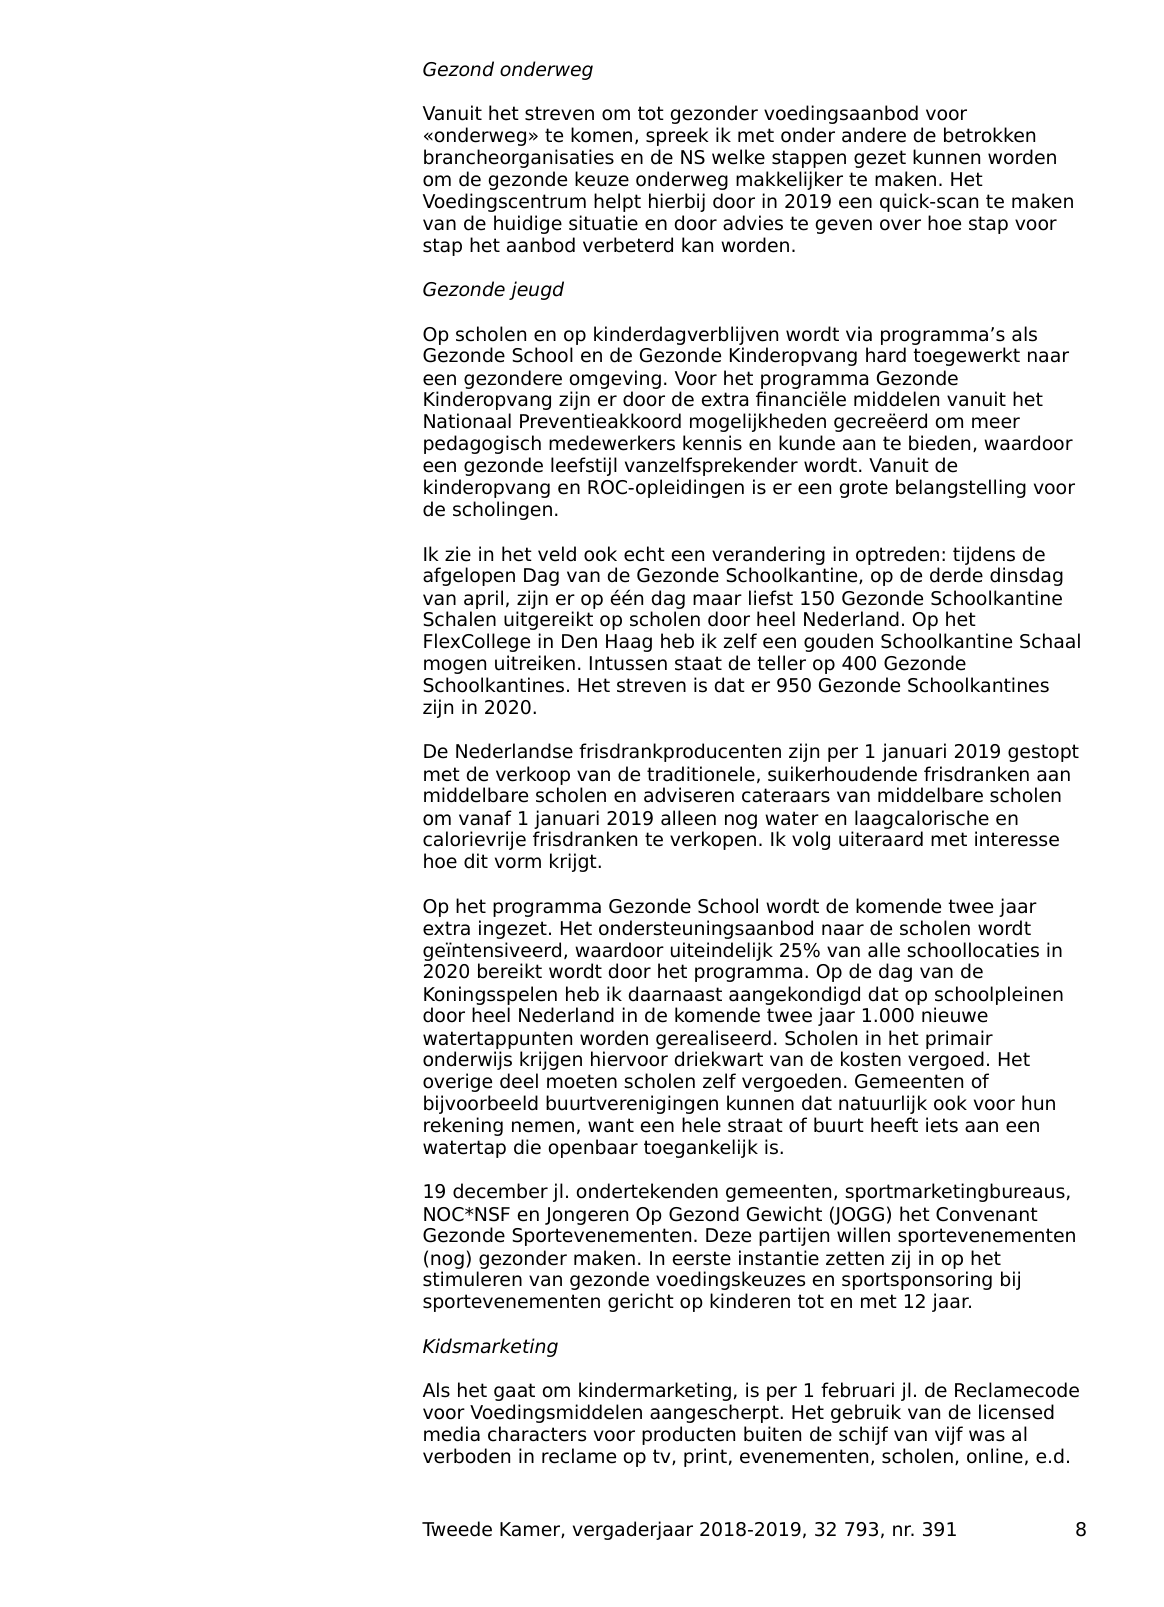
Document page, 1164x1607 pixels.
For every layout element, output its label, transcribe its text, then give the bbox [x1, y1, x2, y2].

subtitle Gezonde jeugd [422, 279, 1087, 301]
text De Nederlandse frisdrankproducenten zijn per 1 januari 2019 gestopt met de verkoop van de traditionele, suikerhoudende frisdranken aan middelbare scholen en adviseren cateraars van middelbare scholen om vanaf 1 januari 2019 alleen nog water en laagcalorische en calorievrije frisdranken te verkopen. Ik volg uiteraard met interesse hoe dit vorm krijgt. [422, 741, 1087, 873]
text Als het gaat om kindermarketing, is per 1 februari jl. de Reclamecode voor Voedingsmiddelen aangescherpt. Het gebruik van de licensed media characters voor producten buiten de schijf van vijf was al verboden in reclame op tv, print, evenementen, scholen, online, e.d. [422, 1380, 1087, 1468]
text 19 december jl. ondertekenden gemeenten, sportmarketingbureaus, NOC*NSF en Jongeren Op Gezond Gewicht (JOGG) het Convenant Gezonde Sportevenementen. Deze partijen willen sportevenementen (nog) gezonder maken. In eerste instantie zetten zij in op het stimuleren van gezonde voedingskeuzes en sportsponsoring bij sportevenementen gericht op kinderen tot en met 12 jaar. [422, 1181, 1087, 1313]
text Vanuit het streven om tot gezonder voedingsaanbod voor «onderweg» te komen, spreek ik met onder andere de betrokken brancheorganisaties en de NS welke stappen gezet kunnen worden om de gezonde keuze onderweg makkelijker te maken. Het Voedingscentrum helpt hierbij door in 2019 een quick-scan te maken van de huidige situatie en door advies te geven over hoe stap voor stap het aanbod verbeterd kan worden. [422, 103, 1087, 257]
text Ik zie in het veld ook echt een verandering in optreden: tijdens de afgelopen Dag van de Gezonde Schoolkantine, op de derde dinsdag van april, zijn er op één dag maar liefst 150 Gezonde Schoolkantine Schalen uitgereikt op scholen door heel Nederland. Op het FlexCollege in Den Haag heb ik zelf een gouden Schoolkantine Schaal mogen uitreiken. Intussen staat de teller op 400 Gezonde Schoolkantines. Het streven is dat er 950 Gezonde Schoolkantines zijn in 2020. [422, 543, 1087, 719]
text Op het programma Gezonde School wordt de komende twee jaar extra ingezet. Het ondersteuningsaanbod naar de scholen wordt geïntensiveerd, waardoor uiteindelijk 25% van alle schoollocaties in 2020 bereikt wordt door het programma. Op de dag van de Koningsspelen heb ik daarnaast aangekondigd dat op schoolpleinen door heel Nederland in de komende twee jaar 1.000 nieuwe watertappunten worden gerealiseerd. Scholen in het primair onderwijs krijgen hiervoor driekwart van de kosten vergoed. Het overige deel moeten scholen zelf vergoeden. Gemeenten of bijvoorbeeld buurtverenigingen kunnen dat natuurlijk ook voor hun rekening nemen, want een hele straat of buurt heeft iets aan een watertap die openbaar toegankelijk is. [422, 896, 1087, 1159]
subtitle Kidsmarketing [422, 1336, 1087, 1357]
subtitle Gezond onderweg [422, 59, 1087, 81]
text Op scholen en op kinderdagverblijven wordt via programma’s als Gezonde School en de Gezonde Kinderopvang hard toegewerkt naar een gezondere omgeving. Voor het programma Gezonde Kinderopvang zijn er door de extra financiële middelen vanuit het Nationaal Preventieakkoord mogelijkheden gecreëerd om meer pedagogisch medewerkers kennis en kunde aan te bieden, waardoor een gezonde leefstijl vanzelfsprekender wordt. Vanuit de kinderopvang en ROC-opleidingen is er een grote belangstelling voor de scholingen. [422, 323, 1087, 521]
